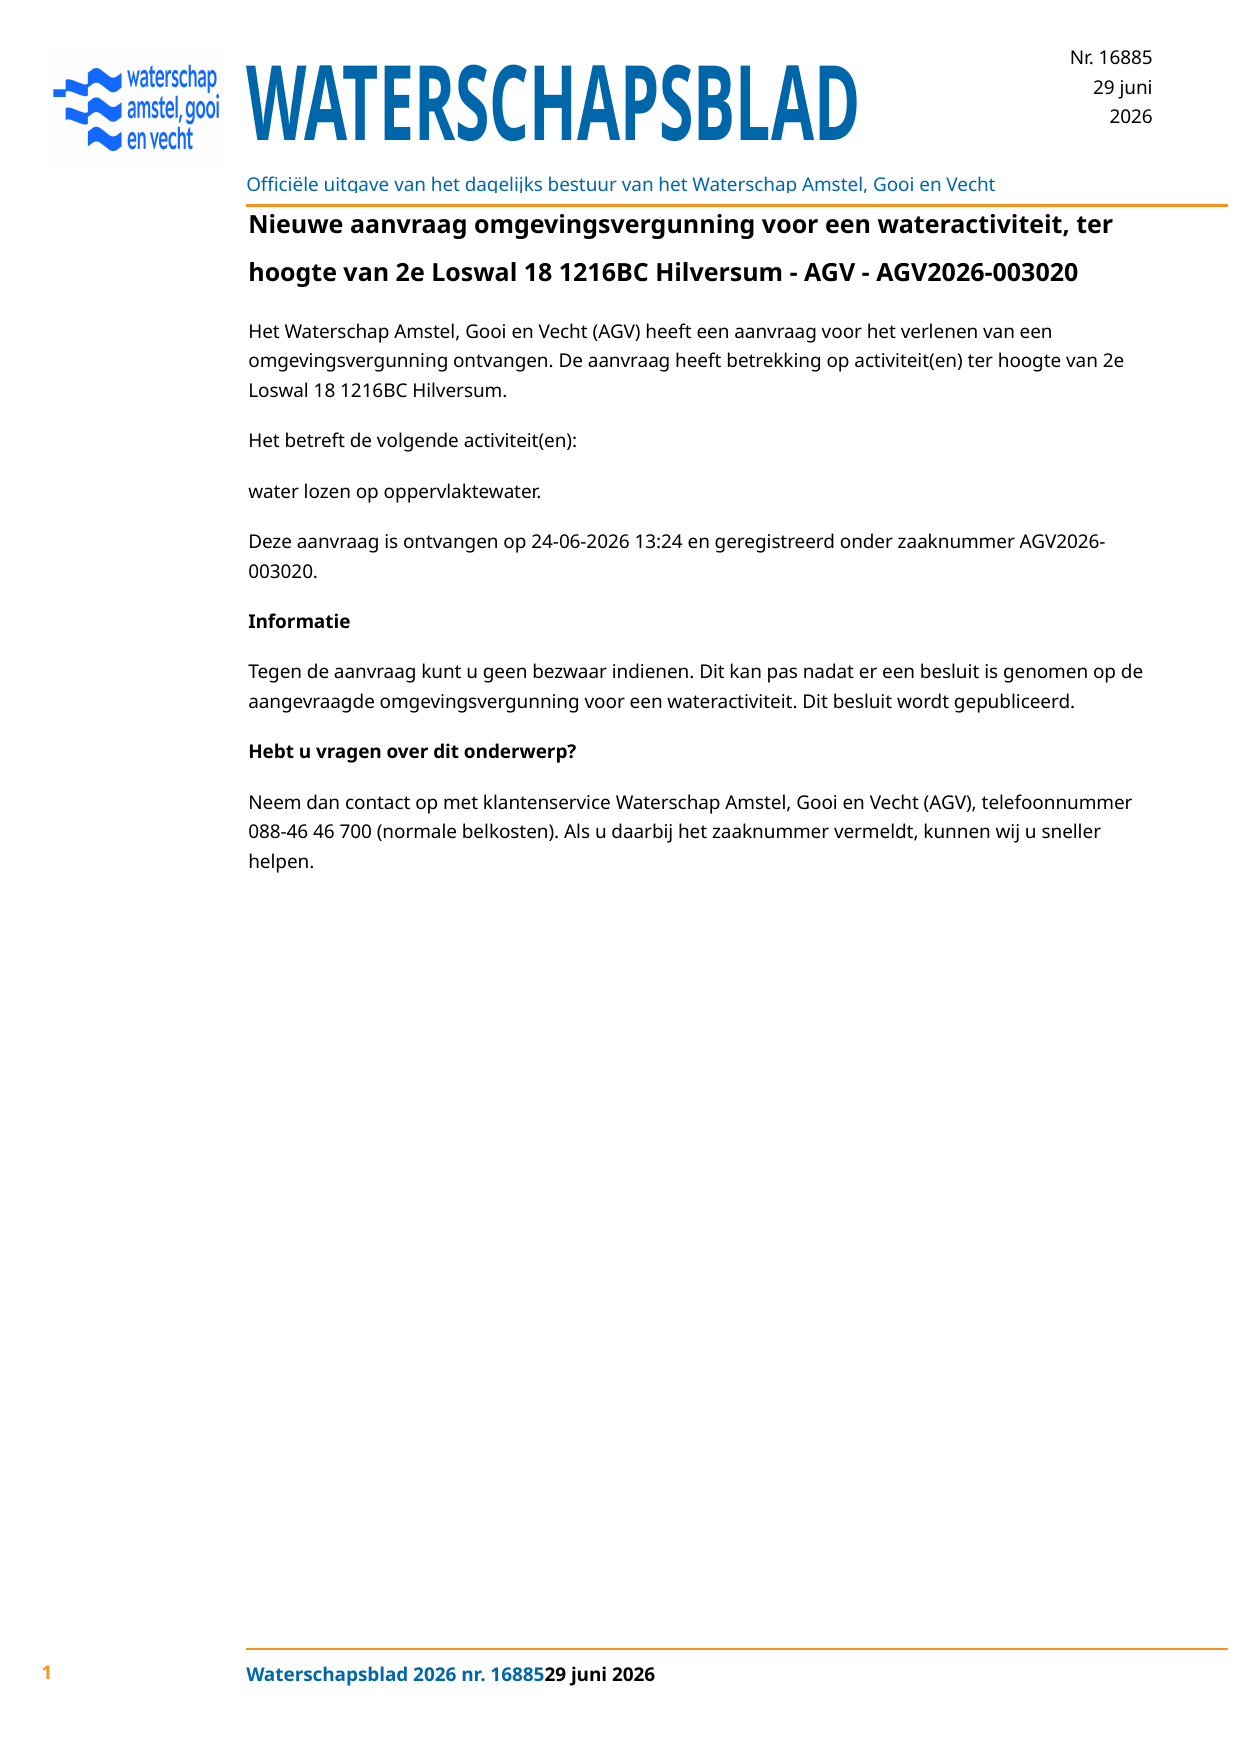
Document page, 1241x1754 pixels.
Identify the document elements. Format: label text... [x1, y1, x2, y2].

text Neem dan contact op met klantenservice Waterschap Amstel, Gooi en Vecht (AGV), telefoonnummer 088-46 46 700 (normale belkosten). Als u daarbij het zaaknummer vermeldt, kunnen wij u sneller helpen. [248, 789, 1152, 874]
text water lozen op oppervlaktewater. [248, 478, 1152, 504]
text Nieuwe aanvraag omgevingsvergunning voor een wateractiviteit, ter hoogte van 2e Loswal 18 1216BC Hilversum - AGV - AGV2026-003020 [248, 207, 1152, 288]
text Het betreft de volgende activiteit(en): [248, 427, 1152, 453]
text Hebt u vragen over dit onderwerp? [248, 739, 1152, 764]
text Tegen de aanvraag kunt u geen bezwaar indienen. Dit kan pas nadat er een besluit is genomen op de aangevraagde omgevingsvergunning voor een wateractiviteit. Dit besluit wordt gepubliceerd. [248, 659, 1152, 714]
text Informatie [248, 608, 1152, 634]
text Deze aanvraag is ontvangen op 24-06-2026 13:24 en geregistreerd onder zaaknummer AGV2026-003020. [248, 528, 1152, 584]
text Het Waterschap Amstel, Gooi en Vecht (AGV) heeft een aanvraag voor het verlenen van een omgevingsvergunning ontvangen. De aanvraag heeft betrekking op activiteit(en) ter hoogte van 2e Loswal 18 1216BC Hilversum. [248, 318, 1152, 403]
picture [41, 47, 231, 172]
